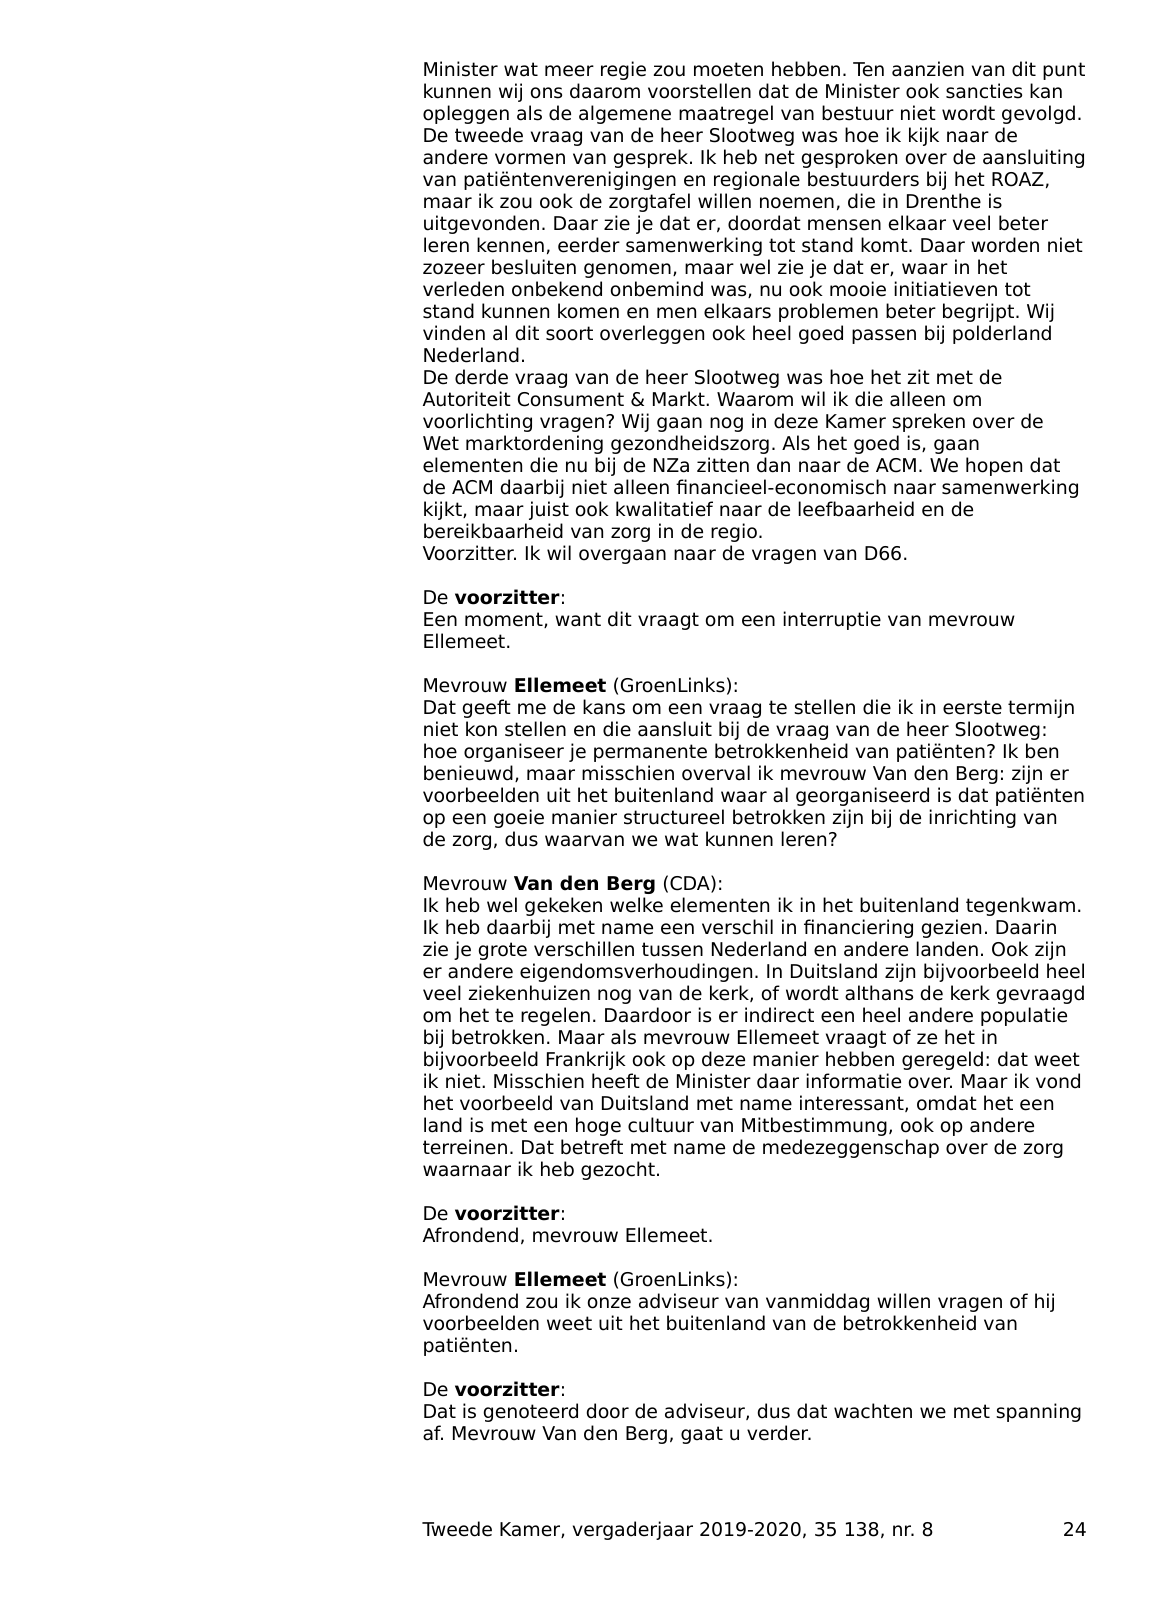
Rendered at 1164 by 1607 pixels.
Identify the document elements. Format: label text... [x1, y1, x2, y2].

text Mevrouw Ellemeet (GroenLinks): [422, 675, 1087, 697]
text Een moment, want dit vraagt om een interruptie van mevrouw Ellemeet. [422, 609, 1087, 653]
text Dat is genoteerd door de adviseur, dus dat wachten we met spanning af. Mevrouw Van den Berg, gaat u verder. [422, 1401, 1087, 1445]
text Afrondend zou ik onze adviseur van vanmiddag willen vragen of hij voorbeelden weet uit het buitenland van de betrokkenheid van patiënten. [422, 1291, 1087, 1357]
text De voorzitter: [422, 587, 1087, 609]
text Mevrouw Ellemeet (GroenLinks): [422, 1269, 1087, 1291]
text Dat geeft me de kans om een vraag te stellen die ik in eerste termijn niet kon stellen en die aansluit bij de vraag van de heer Slootweg: hoe organiseer je permanente betrokkenheid van patiënten? Ik ben benieuwd, maar misschien overval ik mevrouw Van den Berg: zijn er voorbeelden uit het buitenland waar al georganiseerd is dat patiënten op een goeie manier structureel betrokken zijn bij de inrichting van de zorg, dus waarvan we wat kunnen leren? [422, 697, 1087, 851]
text Ik heb wel gekeken welke elementen ik in het buitenland tegenkwam. Ik heb daarbij met name een verschil in financiering gezien. Daarin zie je grote verschillen tussen Nederland en andere landen. Ook zijn er andere eigendomsverhoudingen. In Duitsland zijn bijvoorbeeld heel veel ziekenhuizen nog van de kerk, of wordt althans de kerk gevraagd om het te regelen. Daardoor is er indirect een heel andere populatie bij betrokken. Maar als mevrouw Ellemeet vraagt of ze het in bijvoorbeeld Frankrijk ook op deze manier hebben geregeld: dat weet ik niet. Misschien heeft de Minister daar informatie over. Maar ik vond het voorbeeld van Duitsland met name interessant, omdat het een land is met een hoge cultuur van Mitbestimmung, ook op andere terreinen. Dat betreft met name de medezeggenschap over de zorg waarnaar ik heb gezocht. [422, 895, 1087, 1181]
text De derde vraag van de heer Slootweg was hoe het zit met de Autoriteit Consument & Markt. Waarom wil ik die alleen om voorlichting vragen? Wij gaan nog in deze Kamer spreken over de Wet marktordening gezondheidszorg. Als het goed is, gaan elementen die nu bij de NZa zitten dan naar de ACM. We hopen dat de ACM daarbij niet alleen financieel-economisch naar samenwerking kijkt, maar juist ook kwalitatief naar de leefbaarheid en de bereikbaarheid van zorg in de regio. [422, 367, 1087, 543]
text De voorzitter: [422, 1379, 1087, 1401]
text Voorzitter. Ik wil overgaan naar de vragen van D66. [422, 543, 1087, 564]
text Mevrouw Van den Berg (CDA): [422, 873, 1087, 895]
text Minister wat meer regie zou moeten hebben. Ten aanzien van dit punt kunnen wij ons daarom voorstellen dat de Minister ook sancties kan opleggen als de algemene maatregel van bestuur niet wordt gevolgd. [422, 59, 1087, 125]
text Afrondend, mevrouw Ellemeet. [422, 1225, 1087, 1247]
text De tweede vraag van de heer Slootweg was hoe ik kijk naar de andere vormen van gesprek. Ik heb net gesproken over de aansluiting van patiëntenverenigingen en regionale bestuurders bij het ROAZ, maar ik zou ook de zorgtafel willen noemen, die in Drenthe is uitgevonden. Daar zie je dat er, doordat mensen elkaar veel beter leren kennen, eerder samenwerking tot stand komt. Daar worden niet zozeer besluiten genomen, maar wel zie je dat er, waar in het verleden onbekend onbemind was, nu ook mooie initiatieven tot stand kunnen komen en men elkaars problemen beter begrijpt. Wij vinden al dit soort overleggen ook heel goed passen bij polderland Nederland. [422, 125, 1087, 367]
text De voorzitter: [422, 1203, 1087, 1225]
